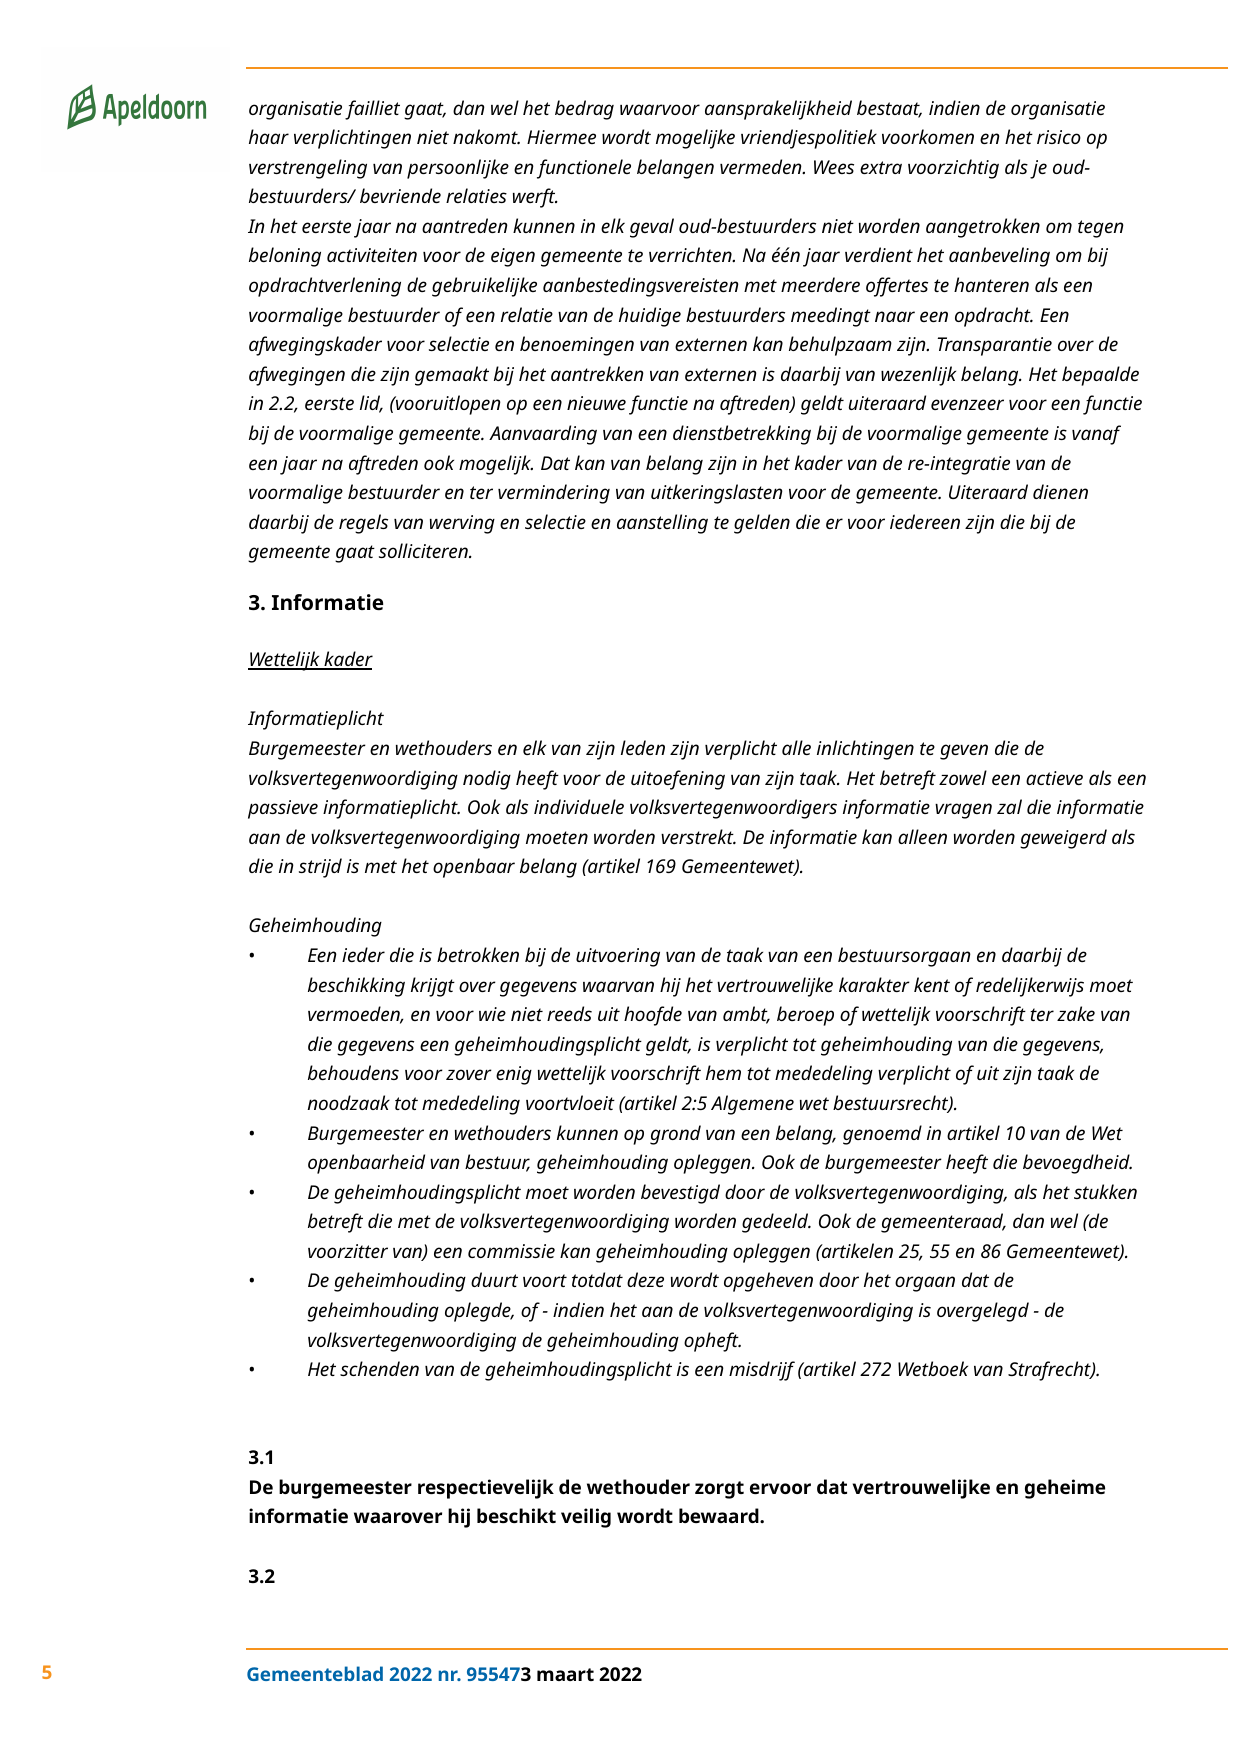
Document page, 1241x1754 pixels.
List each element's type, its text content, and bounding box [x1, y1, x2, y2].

picture [41, 47, 231, 172]
table_header organisatie failliet gaat, dan wel het bedrag waarvoor aansprakelijkheid bestaat, indien de organisatie haar verplichtingen niet nakomt. Hiermee wordt mogelijke vriendjespolitiek voorkomen en het risico op verstrengeling van persoonlijke en functionele belangen vermeden. Wees extra voorzichtig als je oud-bestuurders/ bevriende relaties werft. In het eerste jaar na aantreden kunnen in elk geval oud-bestuurders niet worden aangetrokken om tegen beloning activiteiten voor de eigen gemeente te verrichten. Na één jaar verdient het aanbeveling om bij opdrachtverlening de gebruikelijke aanbestedingsvereisten met meerdere offertes te hanteren als een voormalige bestuurder of een relatie van de huidige bestuurders meedingt naar een opdracht. Een afwegingskader voor selectie en benoemingen van externen kan behulpzaam zijn. Transparantie over de afwegingen die zijn gemaakt bij het aantrekken van externen is daarbij van wezenlijk belang. Het bepaalde in 2.2, eerste lid, (vooruitlopen op een nieuwe functie na aftreden) geldt uiteraard evenzeer voor een functie bij de voormalige gemeente. Aanvaarding van een dienstbetrekking bij de voormalige gemeente is vanaf een jaar na aftreden ook mogelijk. Dat kan van belang zijn in het kader van de re-integratie van de voormalige bestuurder en ter vermindering van uitkeringslasten voor de gemeente. Uiteraard dienen daarbij de regels van werving en selectie en aanstelling te gelden die er voor iedereen zijn die bij de gemeente gaat solliciteren. [248, 95, 1152, 564]
text 3. Informatie [248, 588, 1152, 617]
text De burgemeester respectievelijk de wethouder zorgt ervoor dat vertrouwelijke en geheime informatie waarover hij beschikt veilig wordt bewaard. [248, 1474, 1152, 1529]
text 3.2 [248, 1563, 1152, 1589]
text 3.1 [248, 1444, 1152, 1470]
table_header Wettelijk kader Informatieplicht Burgemeester en wethouders en elk van zijn leden zijn verplicht alle inlichtingen te geven die de volksvertegenwoordiging nodig heeft voor de uitoefening van zijn taak. Het betreft zowel een actieve als een passieve informatieplicht. Ook als individuele volksvertegenwoordigers informatie vragen zal die informatie aan de volksvertegenwoordiging moeten worden verstrekt. De informatie kan alleen worden geweigerd als die in strijd is met het openbaar belang (artikel 169 Gemeentewet). Geheimhouding Een ieder die is betrokken bij de uitvoering van de taak van een bestuursorgaan en daarbij de beschikking krijgt over gegevens waarvan hij het vertrouwelijke karakter kent of redelijkerwijs moet vermoeden, en voor wie niet reeds uit hoofde van ambt, beroep of wettelijk voorschrift ter zake van die gegevens een geheimhoudingsplicht geldt, is verplicht tot geheimhouding van die gegevens, behoudens voor zover enig wettelijk voorschrift hem tot mededeling verplicht of uit zijn taak de noodzaak tot mededeling voortvloeit (artikel 2:5 Algemene wet bestuursrecht). Burgemeester en wethouders kunnen op grond van een belang, genoemd in artikel 10 van de Wet openbaarheid van bestuur, geheimhouding opleggen. Ook de burgemeester heeft die bevoegdheid. De geheimhoudingsplicht moet worden bevestigd door de volksvertegenwoordiging, als het stukken betreft die met de volksvertegenwoordiging worden gedeeld. Ook de gemeenteraad, dan wel (de voorzitter van) een commissie kan geheimhouding opleggen (artikelen 25, 55 en 86 Gemeentewet). De geheimhouding duurt voort totdat deze wordt opgeheven door het orgaan dat de geheimhouding oplegde, of - indien het aan de volksvertegenwoordiging is overgelegd - de volksvertegenwoordiging de geheimhouding opheft. Het schenden van de geheimhoudingsplicht is een misdrijf (artikel 272 Wetboek van Strafrecht). [248, 646, 1152, 1382]
